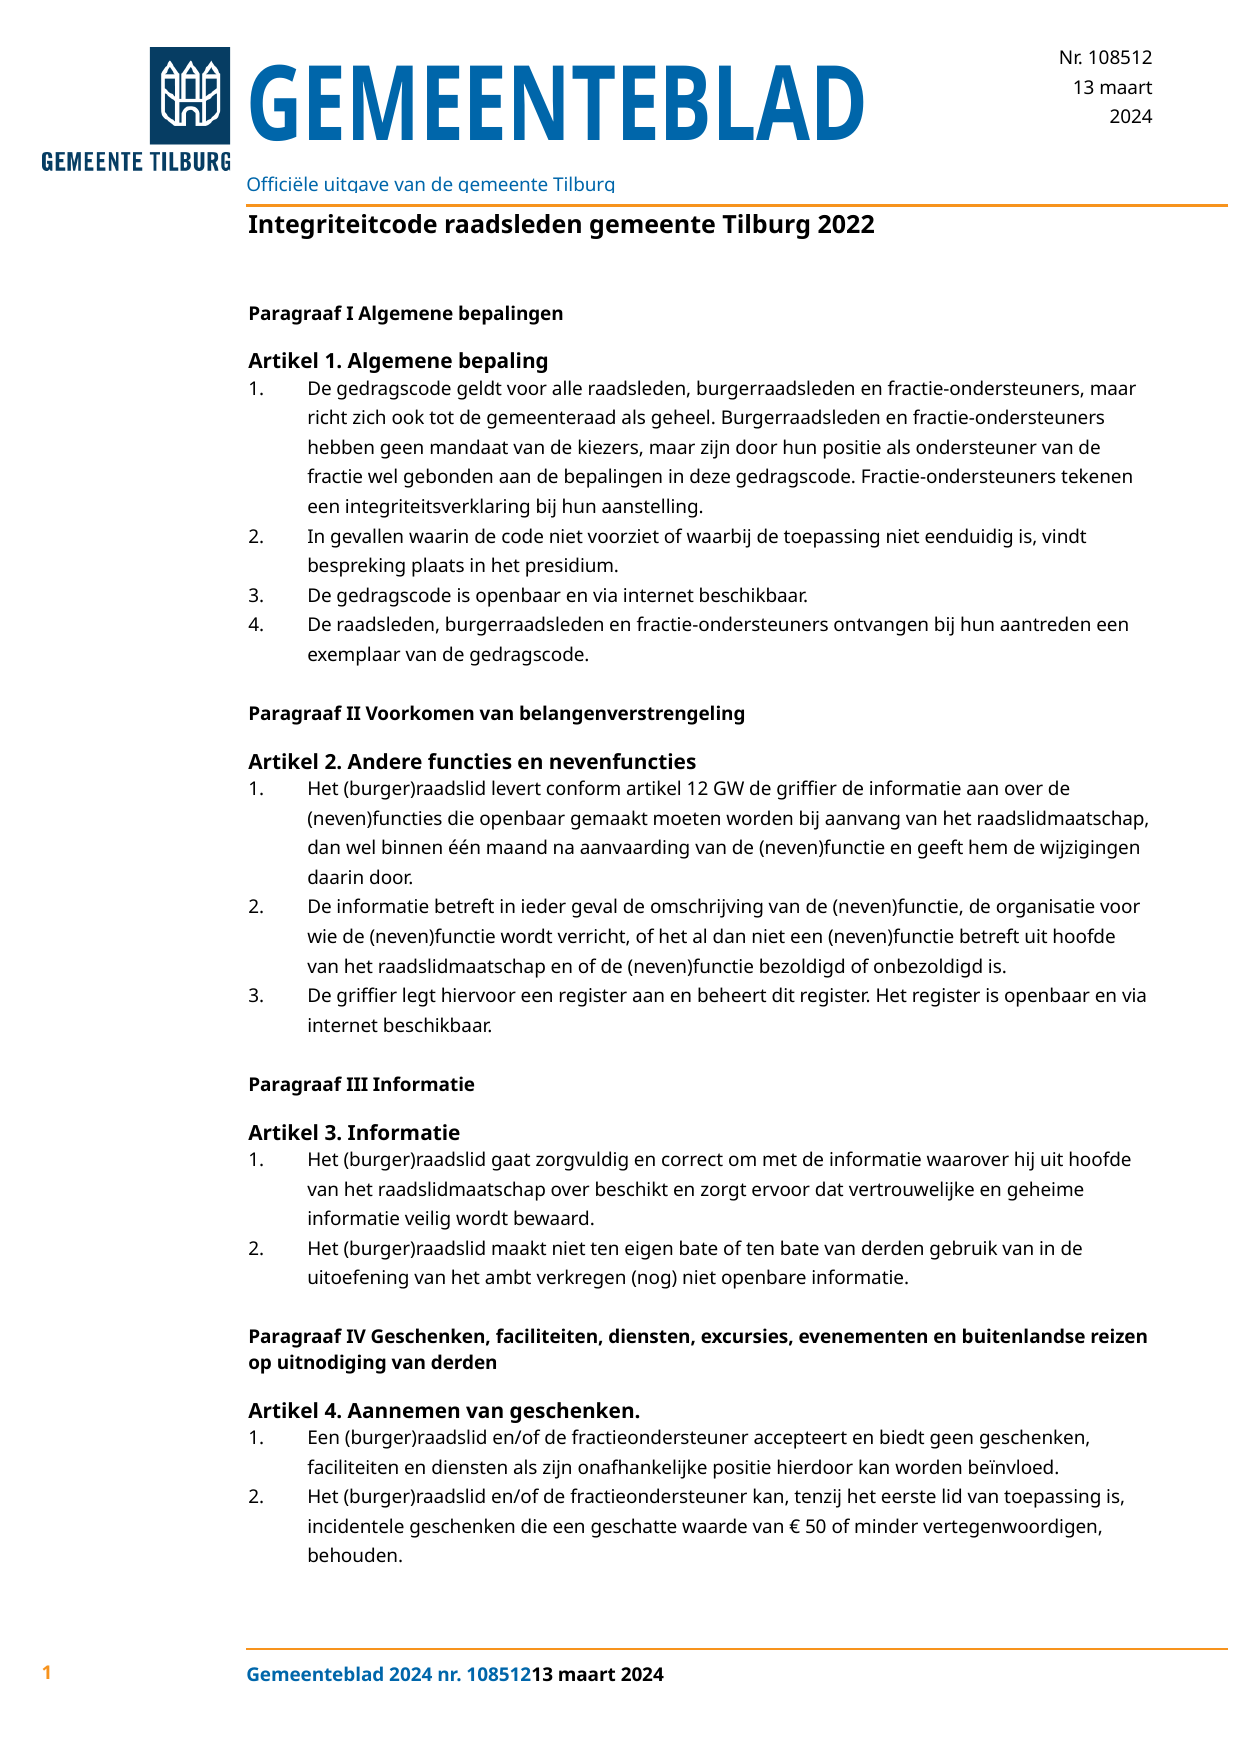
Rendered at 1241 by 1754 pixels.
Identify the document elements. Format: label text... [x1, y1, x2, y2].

text Artikel 1. Algemene bepaling [248, 346, 1152, 375]
text Artikel 4. Aannemen van geschenken. [248, 1396, 1152, 1424]
list Het (burger)raadslid en/of de fractieondersteuner kan, tenzij het eerste lid van toepassing is, incidentele geschenken die een geschatte waarde van € 50 of minder vertegenwoordigen, behouden. [248, 1483, 1152, 1568]
text Artikel 3. Informatie [248, 1118, 1152, 1146]
text Integriteitcode raadsleden gemeente Tilburg 2022 [248, 207, 1152, 241]
list Het (burger)raadslid levert conform artikel 12 GW de griffier de informatie aan over de (neven)functies die openbaar gemaakt moeten worden bij aanvang van het raadslidmaatschap, dan wel binnen één maand na aanvaarding van de (neven)functie en geeft hem de wijzigingen daarin door. [248, 775, 1152, 890]
text Paragraaf II Voorkomen van belangenverstrengeling [248, 700, 1152, 726]
list De griffier legt hiervoor een register aan en beheert dit register. Het register is openbaar en via internet beschikbaar. [248, 982, 1152, 1038]
list De gedragscode geldt voor alle raadsleden, burgerraadsleden en fractie-ondersteuners, maar richt zich ook tot de gemeenteraad als geheel. Burgerraadsleden en fractie-ondersteuners hebben geen mandaat van de kiezers, maar zijn door hun positie als ondersteuner van de fractie wel gebonden aan de bepalingen in deze gedragscode. Fractie-ondersteuners tekenen een integriteitsverklaring bij hun aanstelling. [248, 375, 1152, 519]
picture [41, 47, 231, 172]
list In gevallen waarin de code niet voorziet of waarbij de toepassing niet eenduidig is, vindt bespreking plaats in het presidium. [248, 523, 1152, 578]
text Paragraaf III Informatie [248, 1071, 1152, 1097]
text Artikel 2. Andere functies en nevenfuncties [248, 747, 1152, 775]
list De raadsleden, burgerraadsleden en fractie-ondersteuners ontvangen bij hun aantreden een exemplaar van de gedragscode. [248, 612, 1152, 667]
list De informatie betreft in ieder geval de omschrijving van de (neven)functie, de organisatie voor wie de (neven)functie wordt verricht, of het al dan niet een (neven)functie betreft uit hoofde van het raadslidmaatschap en of de (neven)functie bezoldigd of onbezoldigd is. [248, 894, 1152, 978]
text Paragraaf I Algemene bepalingen [248, 300, 1152, 326]
text Paragraaf IV Geschenken, faciliteiten, diensten, excursies, evenementen en buitenlandse reizen op uitnodiging van derden [248, 1324, 1152, 1375]
list Het (burger)raadslid gaat zorgvuldig en correct om met de informatie waarover hij uit hoofde van het raadslidmaatschap over beschikt en zorgt ervoor dat vertrouwelijke en geheime informatie veilig wordt bewaard. [248, 1146, 1152, 1231]
list De gedragscode is openbaar en via internet beschikbaar. [248, 582, 1152, 608]
list Een (burger)raadslid en/of de fractieondersteuner accepteert en biedt geen geschenken, faciliteiten en diensten als zijn onafhankelijke positie hierdoor kan worden beïnvloed. [248, 1424, 1152, 1480]
list Het (burger)raadslid maakt niet ten eigen bate of ten bate van derden gebruik van in de uitoefening van het ambt verkregen (nog) niet openbare informatie. [248, 1235, 1152, 1290]
